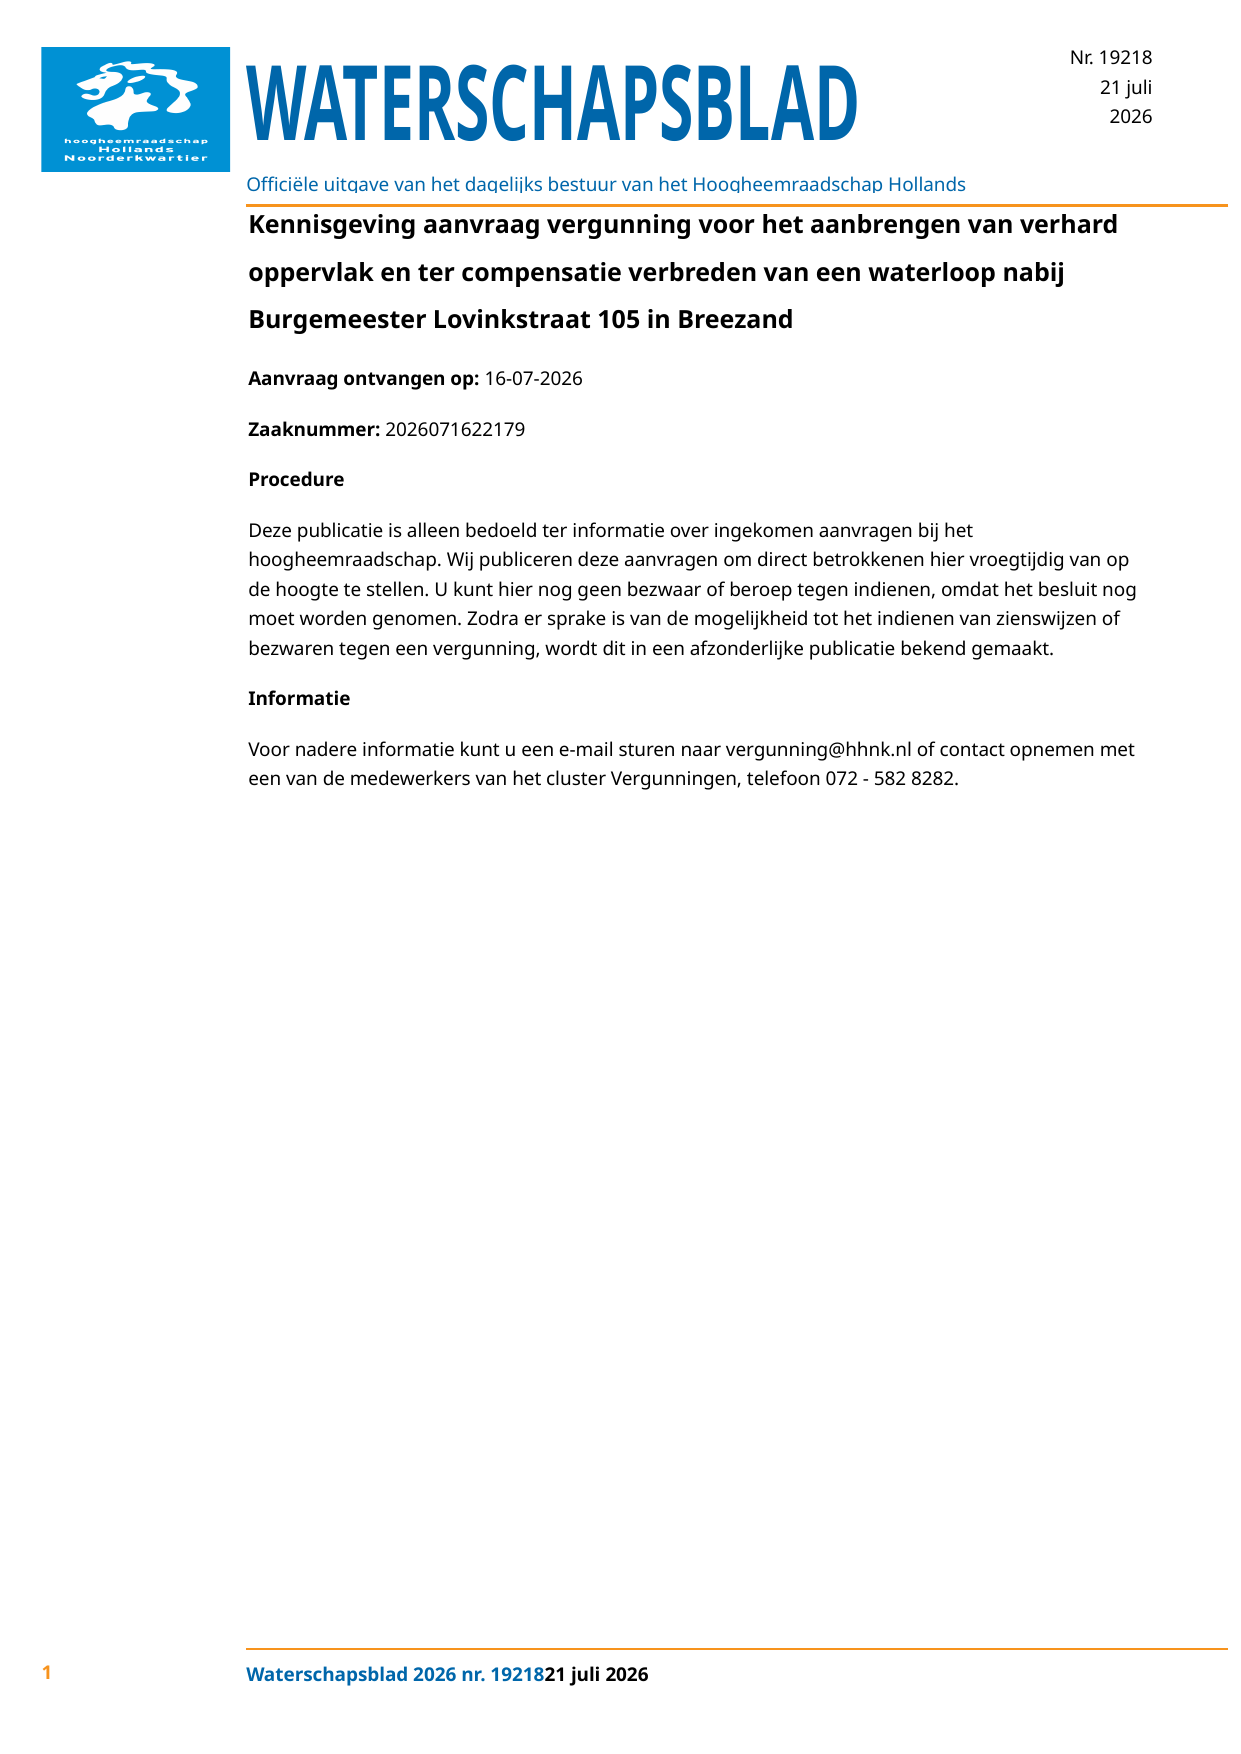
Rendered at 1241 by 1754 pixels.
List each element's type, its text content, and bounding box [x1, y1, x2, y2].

picture [78, 64, 122, 99]
picture [88, 87, 157, 130]
text Zaaknummer: 2026071622179 [248, 416, 1152, 442]
text Informatie [248, 686, 1152, 711]
text Voor nadere informatie kunt u een e-mail sturen naar vergunning@hhnk.nl of contact opnemen met een van de medewerkers van het cluster Vergunningen, telefoon 072 - 582 8282. [248, 736, 1152, 791]
text Aanvraag ontvangen op: 16-07-2026 [248, 366, 1152, 391]
text Procedure [248, 466, 1152, 492]
picture [129, 76, 144, 82]
text Kennisgeving aanvraag vergunning voor het aanbrengen van verhard oppervlak en ter compensatie verbreden van een waterloop nabij Burgemeester Lovinkstraat 105 in Breezand [248, 207, 1152, 336]
text Deze publicatie is alleen bedoeld ter informatie over ingekomen aanvragen bij het hoogheemraadschap. Wij publiceren deze aanvragen om direct betrokkenen hier vroegtijdig van op de hoogte te stellen. U kunt hier nog geen bezwaar of beroep tegen indienen, omdat het besluit nog moet worden genomen. Zodra er sprake is van de mogelijkheid tot het indienen van zienswijzen of bezwaren tegen een vergunning, wordt dit in een afzonderlijke publicatie bekend gemaakt. [248, 517, 1152, 661]
picture [118, 62, 197, 112]
